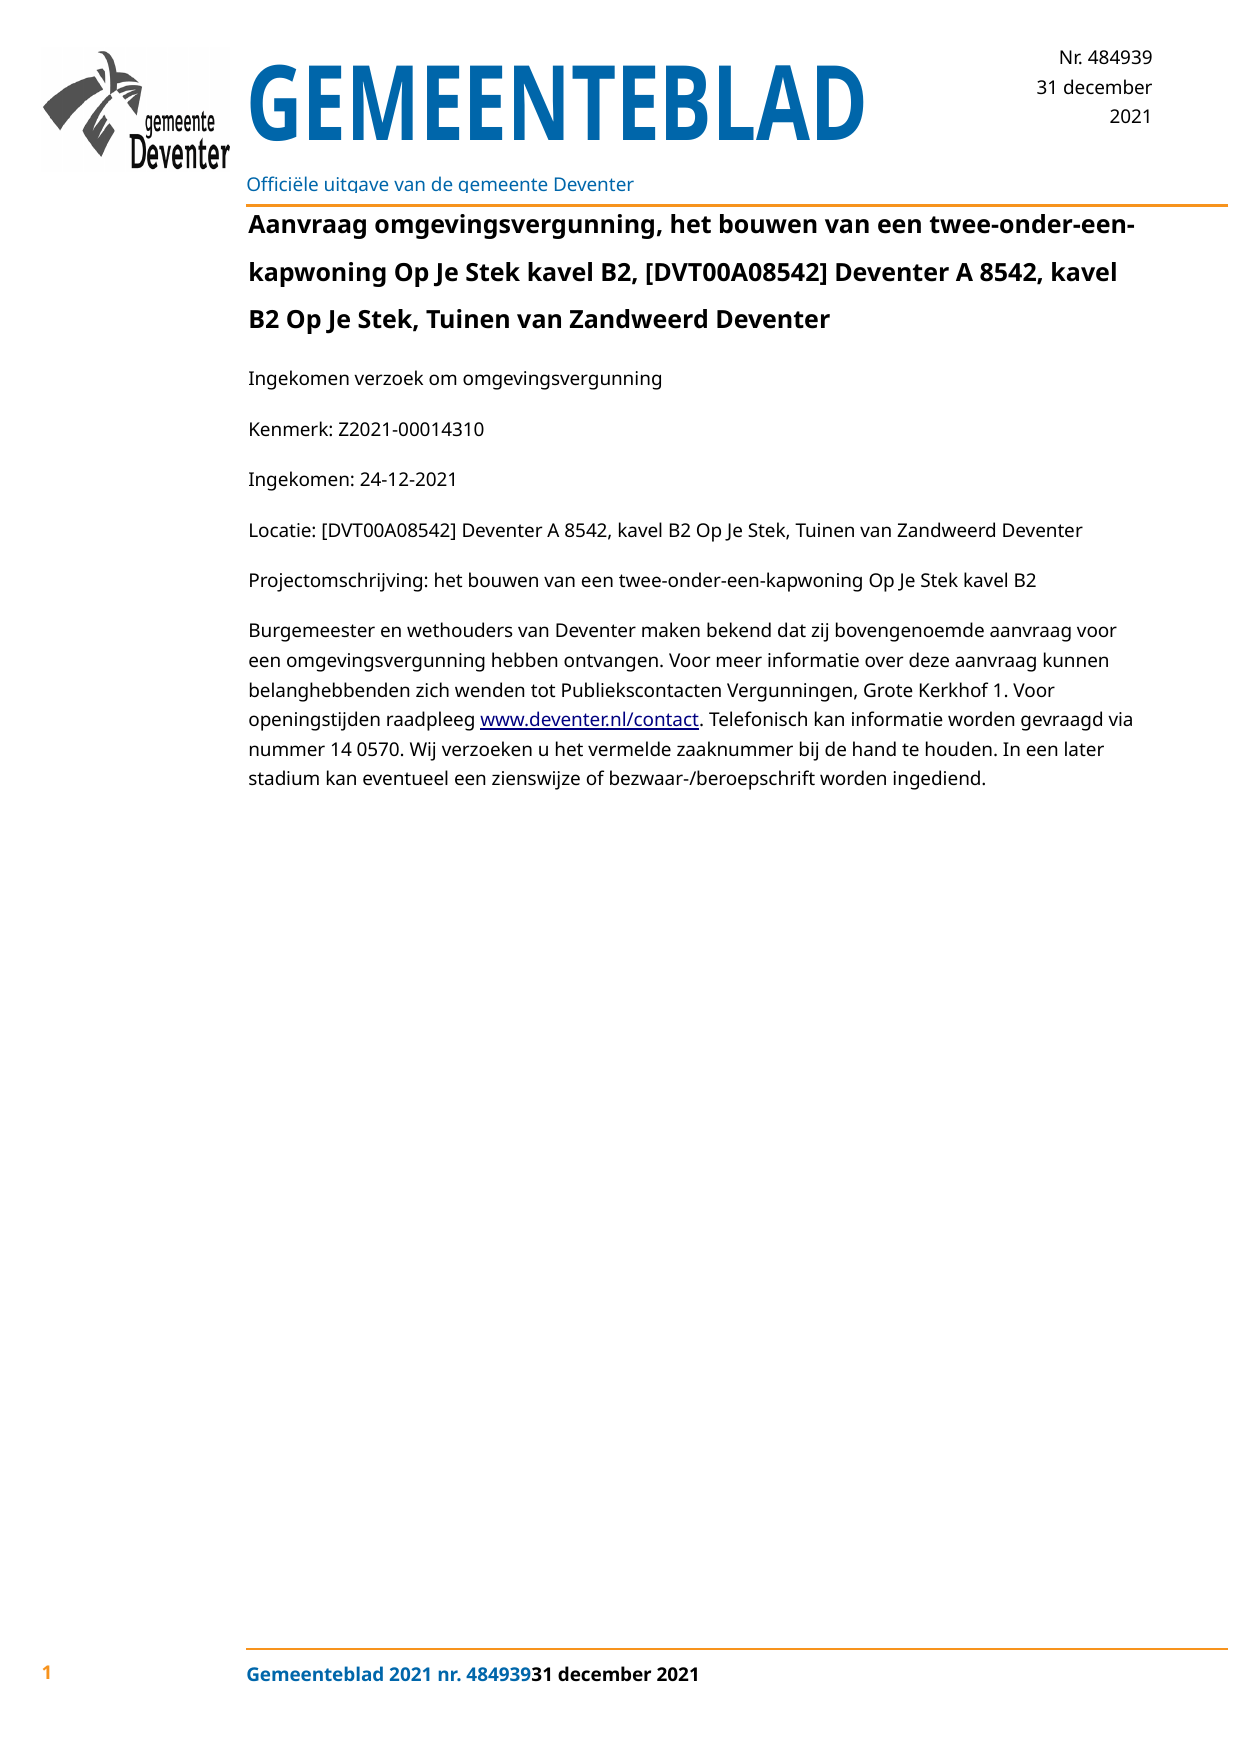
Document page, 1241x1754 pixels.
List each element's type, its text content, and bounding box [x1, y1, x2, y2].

text Ingekomen: 24-12-2021 [248, 466, 1152, 492]
text Ingekomen verzoek om omgevingsvergunning [248, 366, 1152, 391]
text Locatie: [DVT00A08542] Deventer A 8542, kavel B2 Op Je Stek, Tuinen van Zandweerd Deventer [248, 517, 1152, 542]
text Aanvraag omgevingsvergunning, het bouwen van een twee-onder-een-kapwoning Op Je Stek kavel B2, [DVT00A08542] Deventer A 8542, kavel B2 Op Je Stek, Tuinen van Zandweerd Deventer [248, 207, 1152, 336]
text Kenmerk: Z2021-00014310 [248, 416, 1152, 442]
text Projectomschrijving: het bouwen van een twee-onder-een-kapwoning Op Je Stek kavel B2 [248, 567, 1152, 593]
text Burgemeester en wethouders van Deventer maken bekend dat zij bovengenoemde aanvraag voor een omgevingsvergunning hebben ontvangen. Voor meer informatie over deze aanvraag kunnen belanghebbenden zich wenden tot Publiekscontacten Vergunningen, Grote Kerkhof 1. Voor openingstijden raadpleeg www.deventer.nl/contact. Telefonisch kan informatie worden gevraagd via nummer 14 0570. Wij verzoeken u het vermelde zaaknummer bij de hand te houden. In een later stadium kan eventueel een zienswijze of bezwaar-/beroepschrift worden ingediend. [248, 618, 1152, 791]
picture [41, 47, 231, 172]
